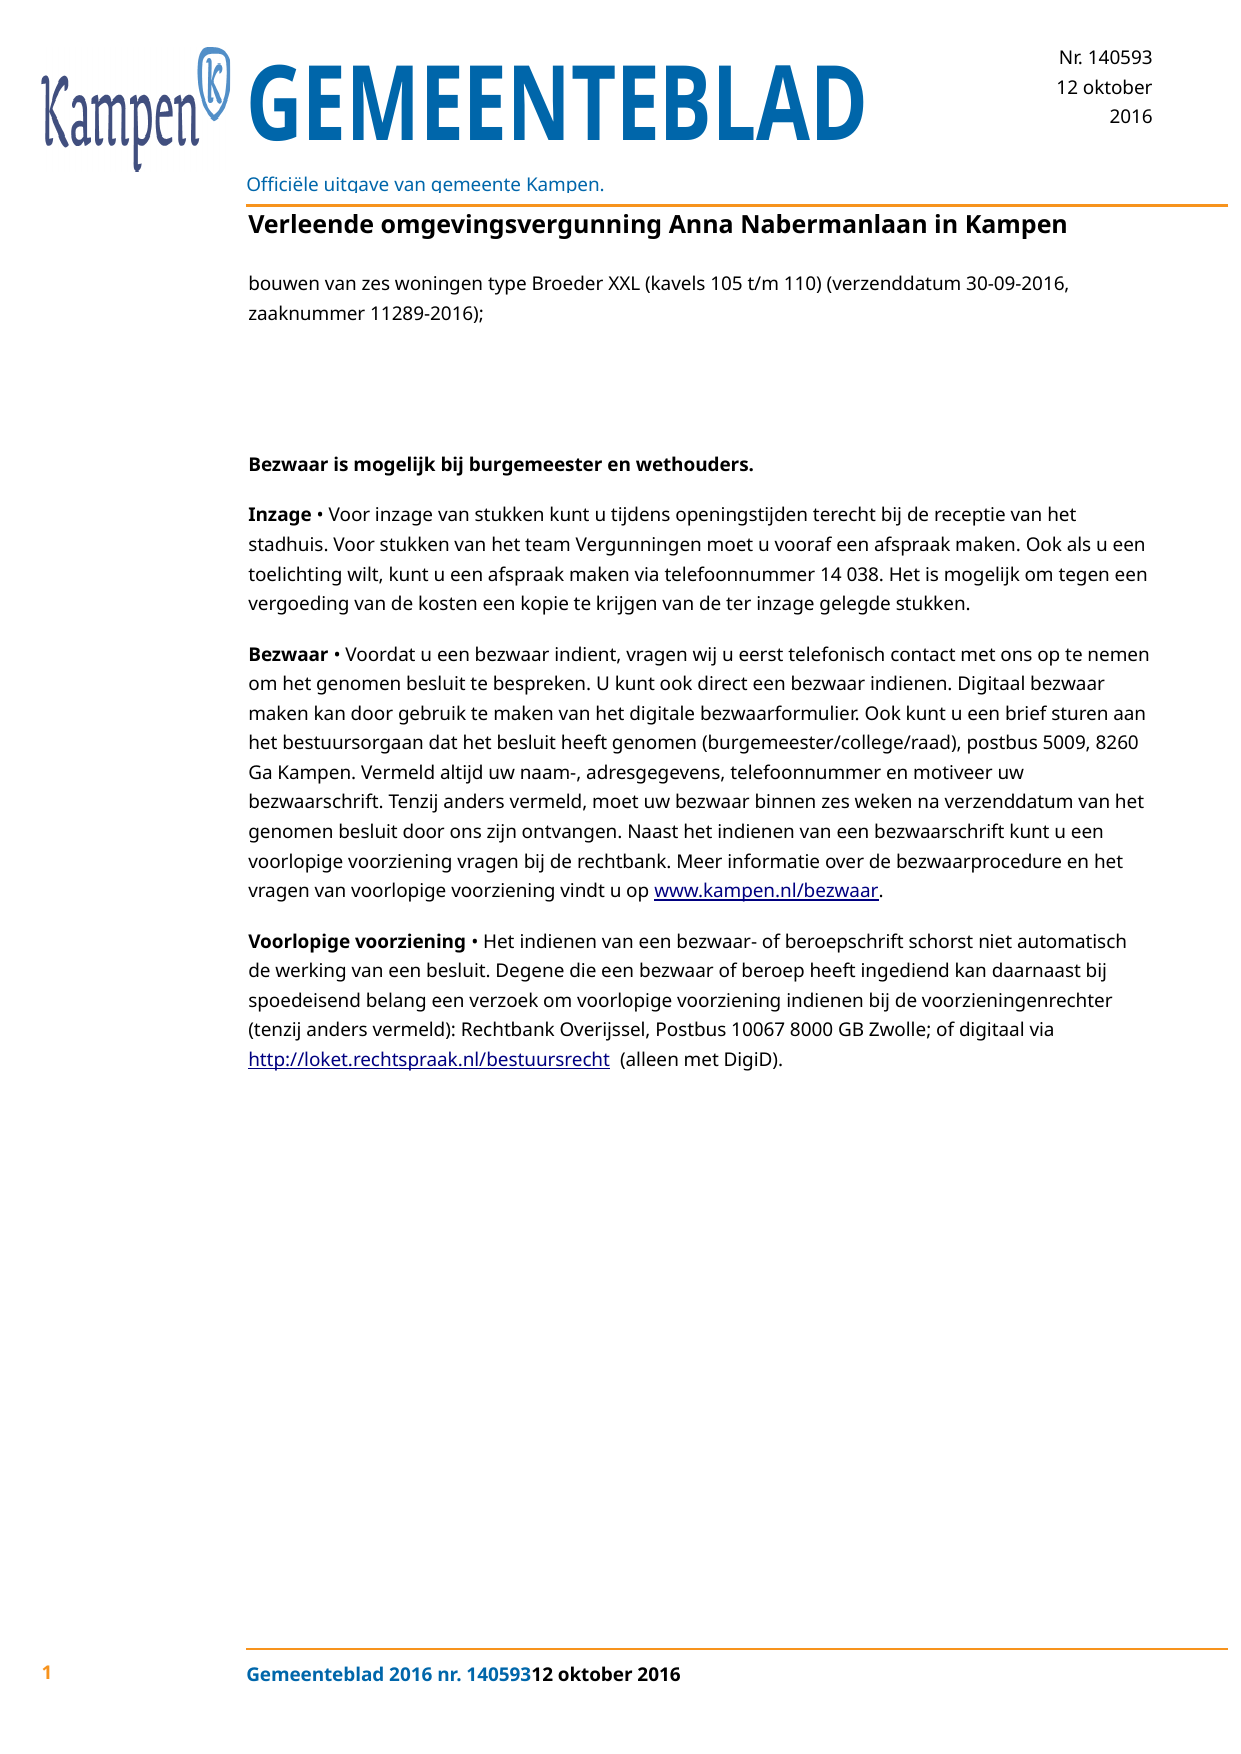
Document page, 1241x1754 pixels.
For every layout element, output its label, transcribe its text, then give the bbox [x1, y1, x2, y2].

text Inzage • Voor inzage van stukken kunt u tijdens openingstijden terecht bij de receptie van het stadhuis. Voor stukken van het team Vergunningen moet u vooraf een afspraak maken. Ook als u een toelichting wilt, kunt u een afspraak maken via telefoonnummer 14 038. Het is mogelijk om tegen een vergoeding van de kosten een kopie te krijgen van de ter inzage gelegde stukken. [248, 502, 1152, 616]
text Voorlopige voorziening • Het indienen van een bezwaar- of beroepschrift schorst niet automatisch de werking van een besluit. Degene die een bezwaar of beroep heeft ingediend kan daarnaast bij spoedeisend belang een verzoek om voorlopige voorziening indienen bij de voorzieningenrechter (tenzij anders vermeld): Rechtbank Overijssel, Postbus 10067 8000 GB Zwolle; of digitaal via http://loket.rechtspraak.nl/bestuursrecht (alleen met DigiD). [248, 928, 1152, 1072]
text Verleende omgevingsvergunning Anna Nabermanlaan in Kampen [248, 207, 1152, 241]
text bouwen van zes woningen type Broeder XXL (kavels 105 t/m 110) (verzenddatum 30-09-2016, zaaknummer 11289-2016); [248, 270, 1152, 326]
picture [41, 47, 231, 172]
text Bezwaar • Voordat u een bezwaar indient, vragen wij u eerst telefonisch contact met ons op te nemen om het genomen besluit te bespreken. U kunt ook direct een bezwaar indienen. Digitaal bezwaar maken kan door gebruik te maken van het digitale bezwaarformulier. Ook kunt u een brief sturen aan het bestuursorgaan dat het besluit heeft genomen (burgemeester/college/raad), postbus 5009, 8260 Ga Kampen. Vermeld altijd uw naam-, adresgegevens, telefoonnummer en motiveer uw bezwaarschrift. Tenzij anders vermeld, moet uw bezwaar binnen zes weken na verzenddatum van het genomen besluit door ons zijn ontvangen. Naast het indienen van een bezwaarschrift kunt u een voorlopige voorziening vragen bij de rechtbank. Meer informatie over de bezwaarprocedure en het vragen van voorlopige voorziening vindt u op www.kampen.nl/bezwaar. [248, 641, 1152, 903]
text Bezwaar is mogelijk bij burgemeester en wethouders. [248, 451, 1152, 477]
